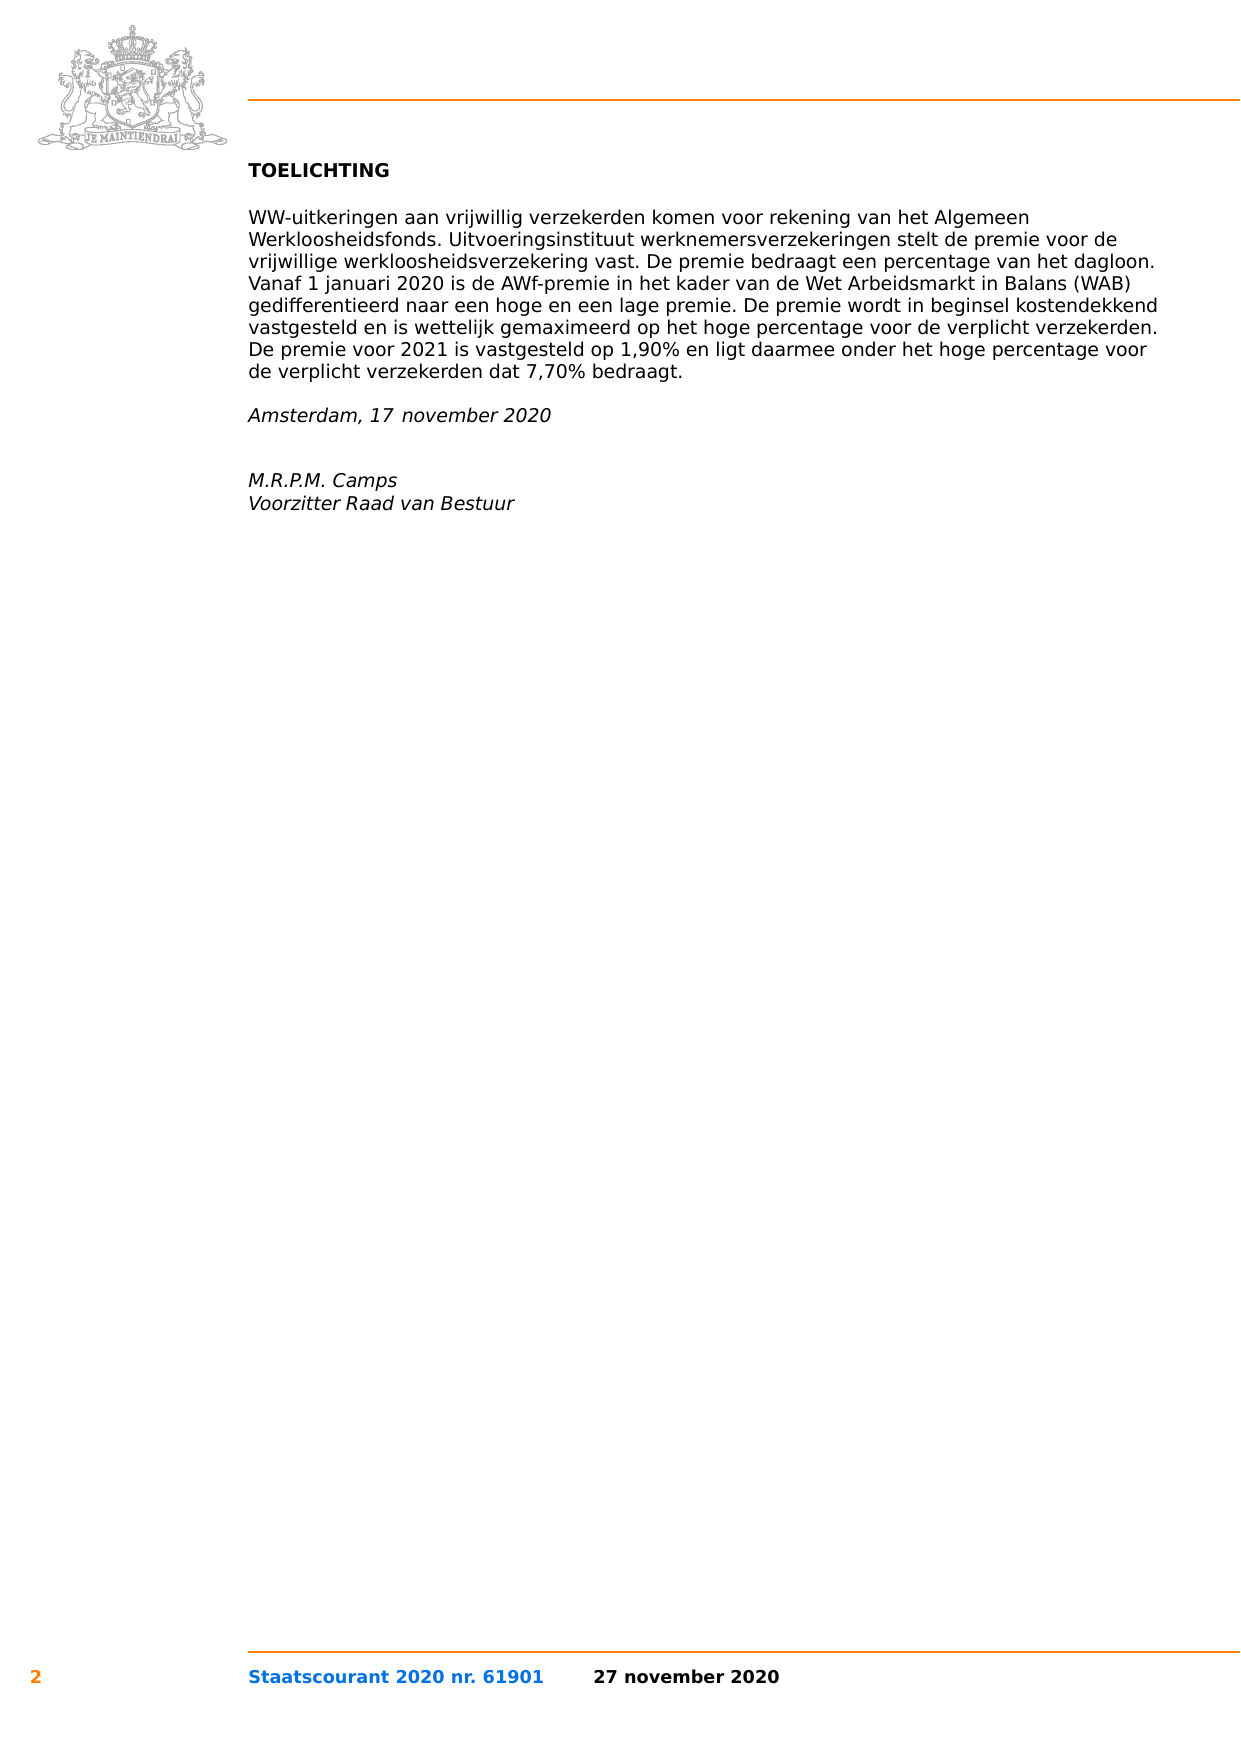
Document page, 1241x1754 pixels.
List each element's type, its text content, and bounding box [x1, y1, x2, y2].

text M.R.P.M. Camps Voorzitter Raad van Bestuur [248, 448, 1163, 514]
text WW-uitkeringen aan vrijwillig verzekerden komen voor rekening van het Algemeen Werkloosheidsfonds. Uitvoeringsinstituut werknemersverzekeringen stelt de premie voor de vrijwillige werkloosheidsverzekering vast. De premie bedraagt een percentage van het dagloon. Vanaf 1 januari 2020 is de AWf-premie in het kader van de Wet Arbeidsmarkt in Balans (WAB) gedifferentieerd naar een hoge en een lage premie. De premie wordt in beginsel kostendekkend vastgesteld en is wettelijk gemaximeerd op het hoge percentage voor de verplicht verzekerden. De premie voor 2021 is vastgesteld op 1,90% en ligt daarmee onder het hoge percentage voor de verplicht verzekerden dat 7,70% bedraagt. [248, 207, 1163, 383]
subtitle TOELICHTING [248, 160, 1163, 182]
picture [38, 25, 227, 150]
text Amsterdam, 17 november 2020 [248, 404, 1163, 427]
